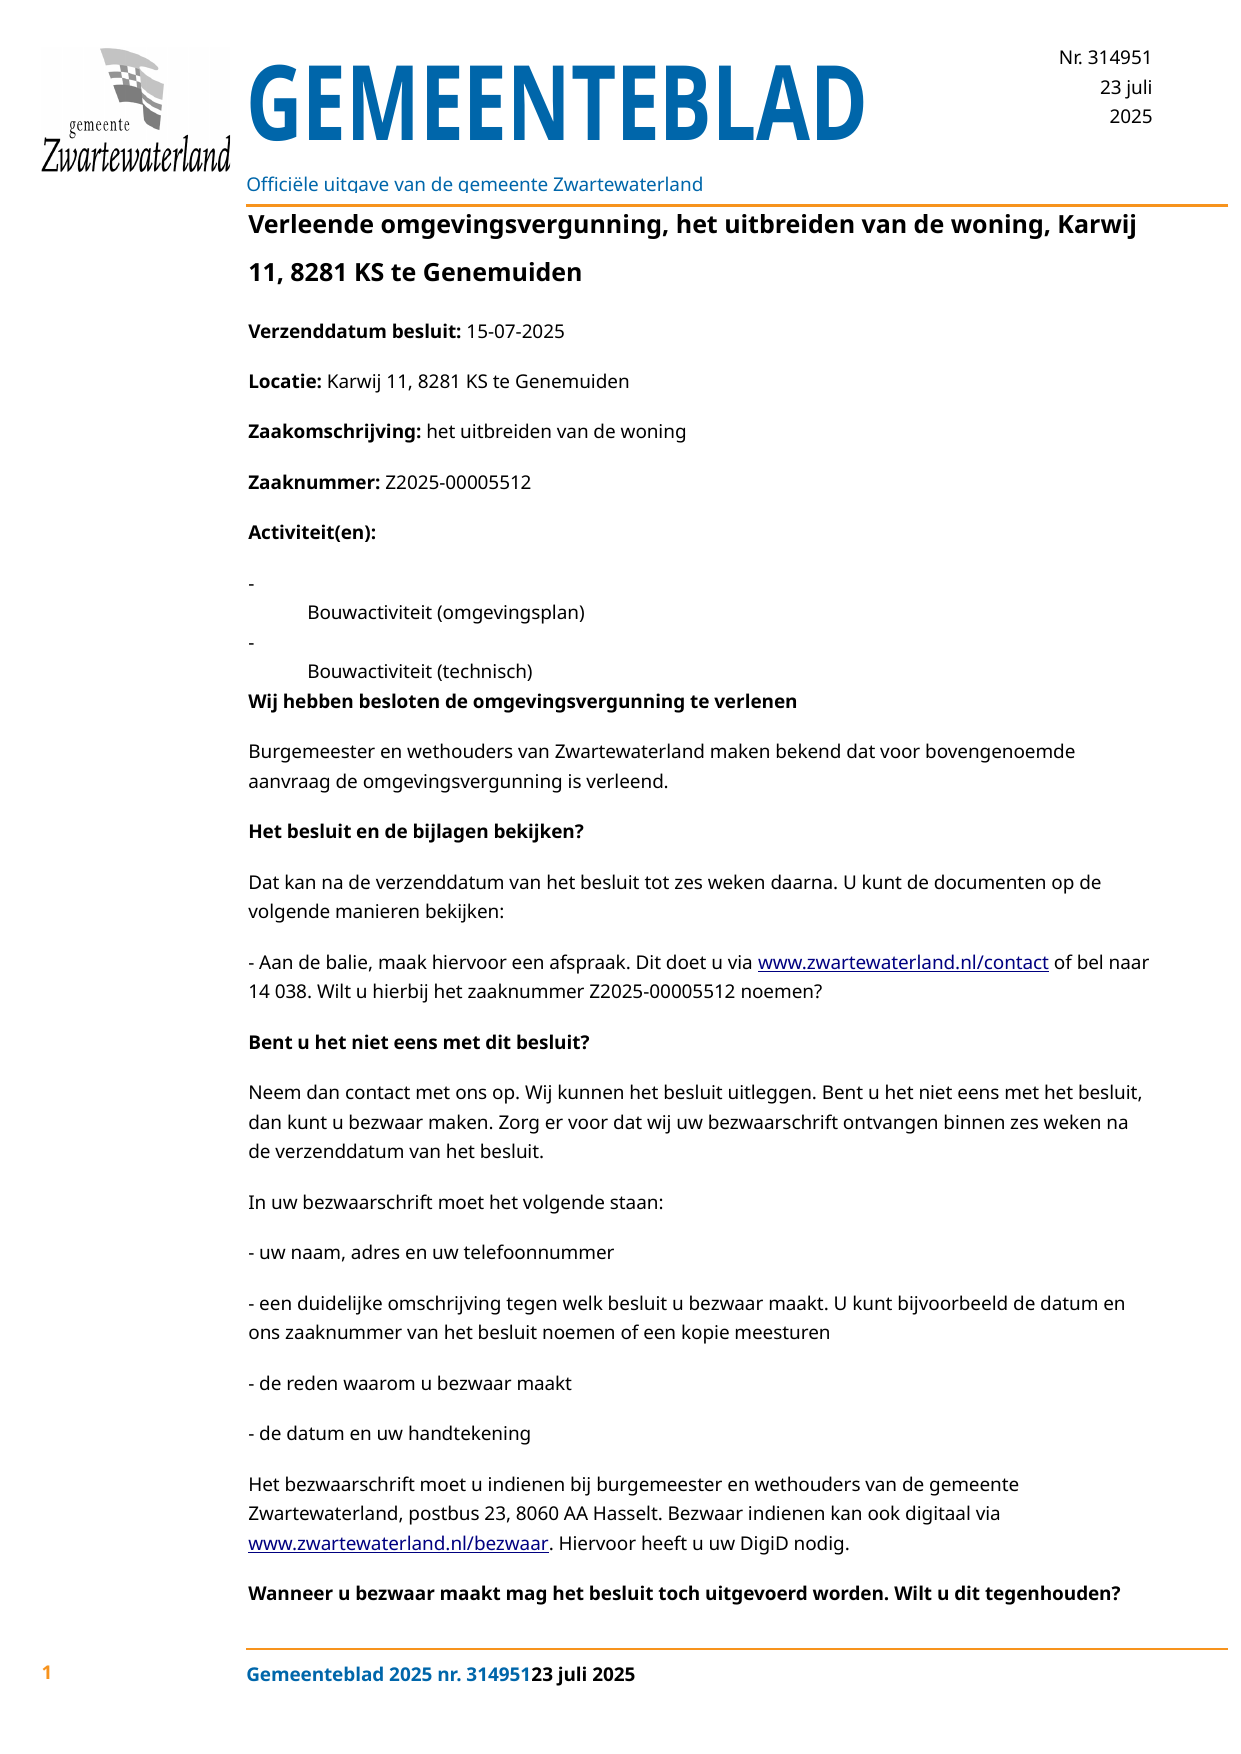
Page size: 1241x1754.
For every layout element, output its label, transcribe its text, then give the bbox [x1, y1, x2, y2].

text Burgemeester en wethouders van Zwartewaterland maken bekend dat voor bovengenoemde aanvraag de omgevingsvergunning is verleend. [248, 739, 1152, 794]
text Dat kan na de verzenddatum van het besluit tot zes weken daarna. U kunt de documenten op de volgende manieren bekijken: [248, 869, 1152, 924]
text In uw bezwaarschrift moet het volgende staan: [248, 1189, 1152, 1215]
text Wij hebben besloten de omgevingsvergunning te verlenen [248, 688, 1152, 714]
text - een duidelijke omschrijving tegen welk besluit u bezwaar maakt. U kunt bijvoorbeeld de datum en ons zaaknummer van het besluit noemen of een kopie meesturen [248, 1290, 1152, 1345]
list Bouwactiviteit (omgevingsplan) [248, 599, 1152, 625]
text Bent u het niet eens met dit besluit? [248, 1029, 1152, 1055]
text Locatie: Karwij 11, 8281 KS te Genemuiden [248, 368, 1152, 394]
text - uw naam, adres en uw telefoonnummer [248, 1239, 1152, 1265]
text - de datum en uw handtekening [248, 1420, 1152, 1446]
text - Aan de balie, maak hiervoor een afspraak. Dit doet u via www.zwartewaterland.nl/contact of bel naar 14 038. Wilt u hierbij het zaaknummer Z2025-00005512 noemen? [248, 949, 1152, 1004]
text Zaaknummer: Z2025-00005512 [248, 469, 1152, 495]
text - de reden waarom u bezwaar maakt [248, 1370, 1152, 1396]
picture [41, 47, 231, 172]
text Zaakomschrijving: het uitbreiden van de woning [248, 419, 1152, 444]
list Bouwactiviteit (technisch) [248, 659, 1152, 684]
text Verzenddatum besluit: 15-07-2025 [248, 318, 1152, 344]
text Verleende omgevingsvergunning, het uitbreiden van de woning, Karwij 11, 8281 KS te Genemuiden [248, 207, 1152, 288]
text Wanneer u bezwaar maakt mag het besluit toch uitgevoerd worden. Wilt u dit tegenhouden? [248, 1580, 1152, 1606]
text Activiteit(en): [248, 519, 1152, 545]
text Het besluit en de bijlagen bekijken? [248, 819, 1152, 844]
text Het bezwaarschrift moet u indienen bij burgemeester en wethouders van de gemeente Zwartewaterland, postbus 23, 8060 AA Hasselt. Bezwaar indienen kan ook digitaal via www.zwartewaterland.nl/bezwaar. Hiervoor heeft u uw DigiD nodig. [248, 1471, 1152, 1556]
text Neem dan contact met ons op. Wij kunnen het besluit uitleggen. Bent u het niet eens met het besluit, dan kunt u bezwaar maken. Zorg er voor dat wij uw bezwaarschrift ontvangen binnen zes weken na de verzenddatum van het besluit. [248, 1079, 1152, 1164]
